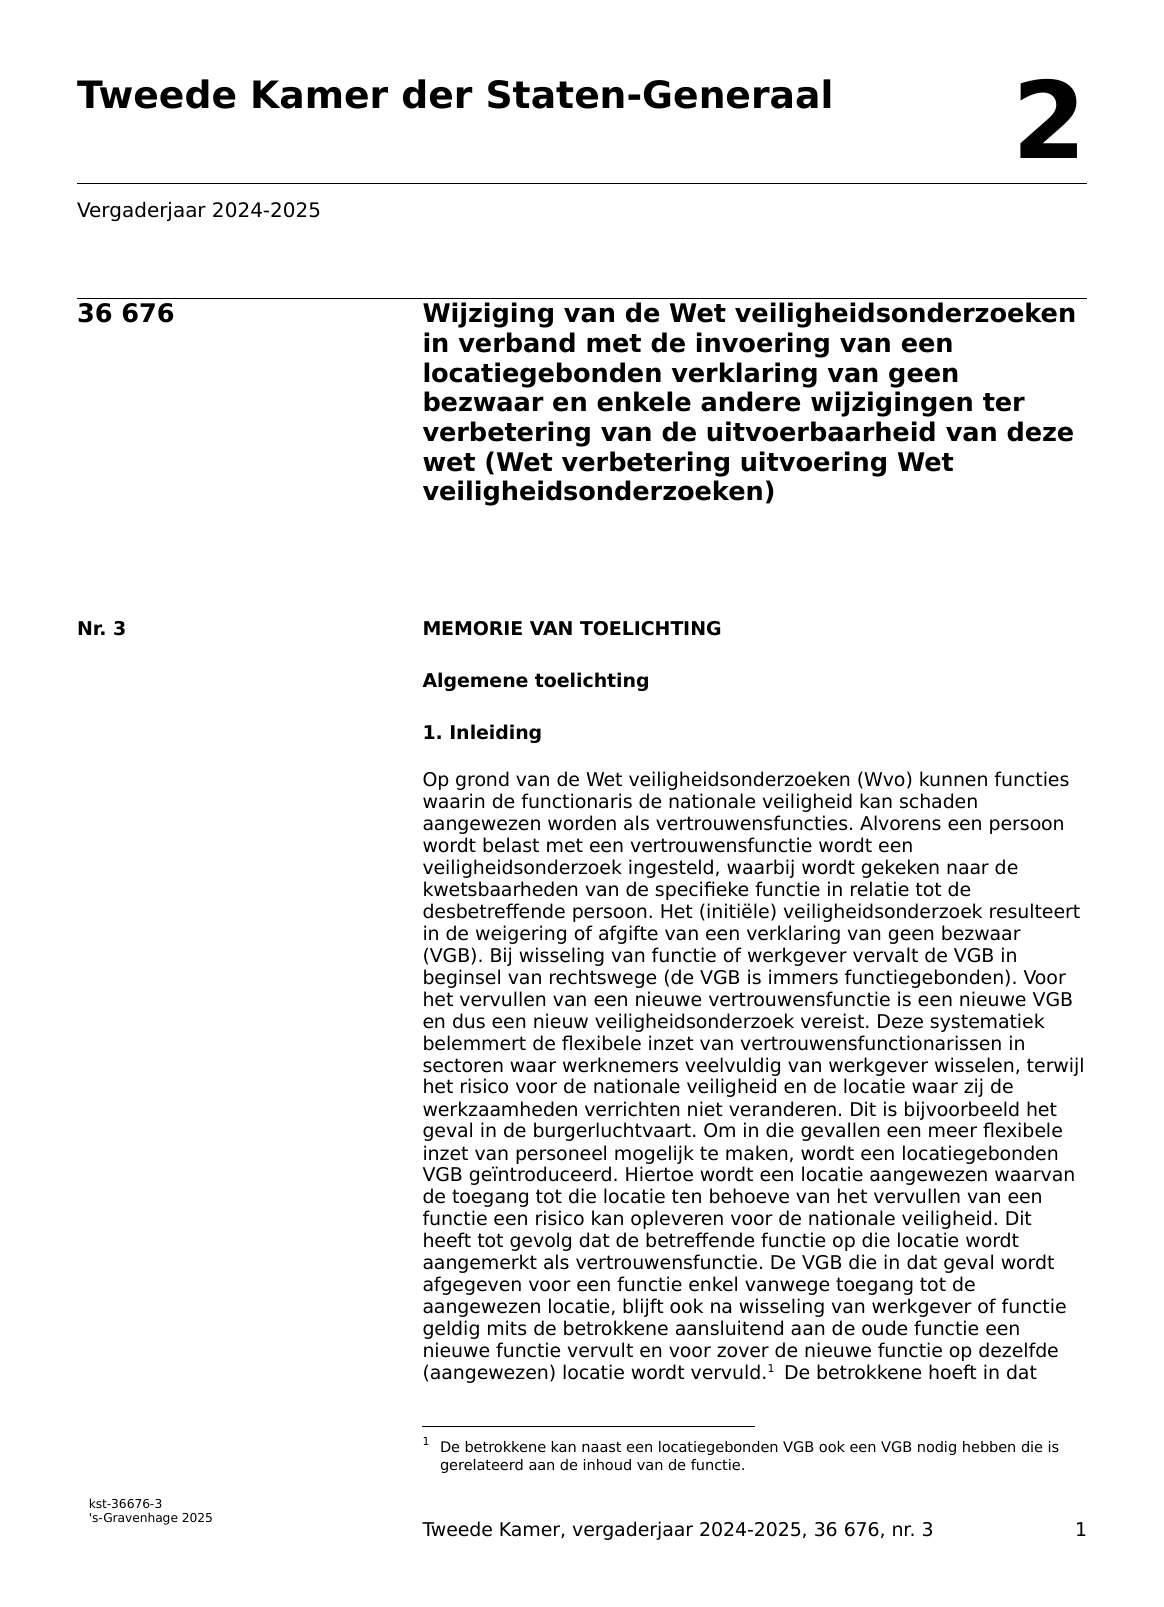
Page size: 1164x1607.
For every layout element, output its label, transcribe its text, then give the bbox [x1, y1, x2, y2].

subtitle Algemene toelichting [422, 670, 1087, 692]
text Op grond van de Wet veiligheidsonderzoeken (Wvo) kunnen functies waarin de functionaris de nationale veiligheid kan schaden aangewezen worden als vertrouwensfuncties. Alvorens een persoon wordt belast met een vertrouwensfunctie wordt een veiligheidsonderzoek ingesteld, waarbij wordt gekeken naar de kwetsbaarheden van de specifieke functie in relatie tot de desbetreffende persoon. Het (initiële) veiligheidsonderzoek resulteert in de weigering of afgifte van een verklaring van geen bezwaar (VGB). Bij wisseling van functie of werkgever vervalt de VGB in beginsel van rechtswege (de VGB is immers functiegebonden). Voor het vervullen van een nieuwe vertrouwensfunctie is een nieuwe VGB en dus een nieuw veiligheidsonderzoek vereist. Deze systematiek belemmert de flexibele inzet van vertrouwensfunctionarissen in sectoren waar werknemers veelvuldig van werkgever wisselen, terwijl het risico voor de nationale veiligheid en de locatie waar zij de werkzaamheden verrichten niet veranderen. Dit is bijvoorbeeld het geval in de burgerluchtvaart. Om in die gevallen een meer flexibele inzet van personeel mogelijk te maken, wordt een locatiegebonden VGB geïntroduceerd. Hiertoe wordt een locatie aangewezen waarvan de toegang tot die locatie ten behoeve van het vervullen van een functie een risico kan opleveren voor de nationale veiligheid. Dit heeft tot gevolg dat de betreffende functie op die locatie wordt aangemerkt als vertrouwensfunctie. De VGB die in dat geval wordt afgegeven voor een functie enkel vanwege toegang tot de aangewezen locatie, blijft ook na wisseling van werkgever of functie geldig mits de betrokkene aansluitend aan de oude functie een nieuwe functie vervult en voor zover de nieuwe functie op dezelfde (aangewezen) locatie wordt vervuld. De betrokkene hoeft in dat [422, 769, 1087, 1384]
text De betrokkene kan naast een locatiegebonden VGB ook een VGB nodig hebben die is gerelateerd aan de inhoud van de functie. [422, 1435, 1087, 1474]
table_header 2 [886, 59, 1087, 183]
subtitle 36 676 Wijziging van de Wet veiligheidsonderzoeken in verband met de invoering van een locatiegebonden verklaring van geen bezwaar en enkele andere wijzigingen ter verbetering van de uitvoerbaarheid van deze wet (Wet verbetering uitvoering Wet veiligheidsonderzoeken) [77, 299, 1087, 507]
text 's-Gravenhage 2025 [88, 1511, 323, 1525]
table_cell Vergaderjaar 2024-2025 [77, 184, 1087, 298]
subtitle Nr. 3 MEMORIE VAN TOELICHTING [77, 618, 1087, 640]
table_header Tweede Kamer der Staten-Generaal [77, 59, 886, 183]
subtitle 1. Inleiding [422, 722, 1087, 744]
text kst-36676-3 [88, 1497, 323, 1511]
